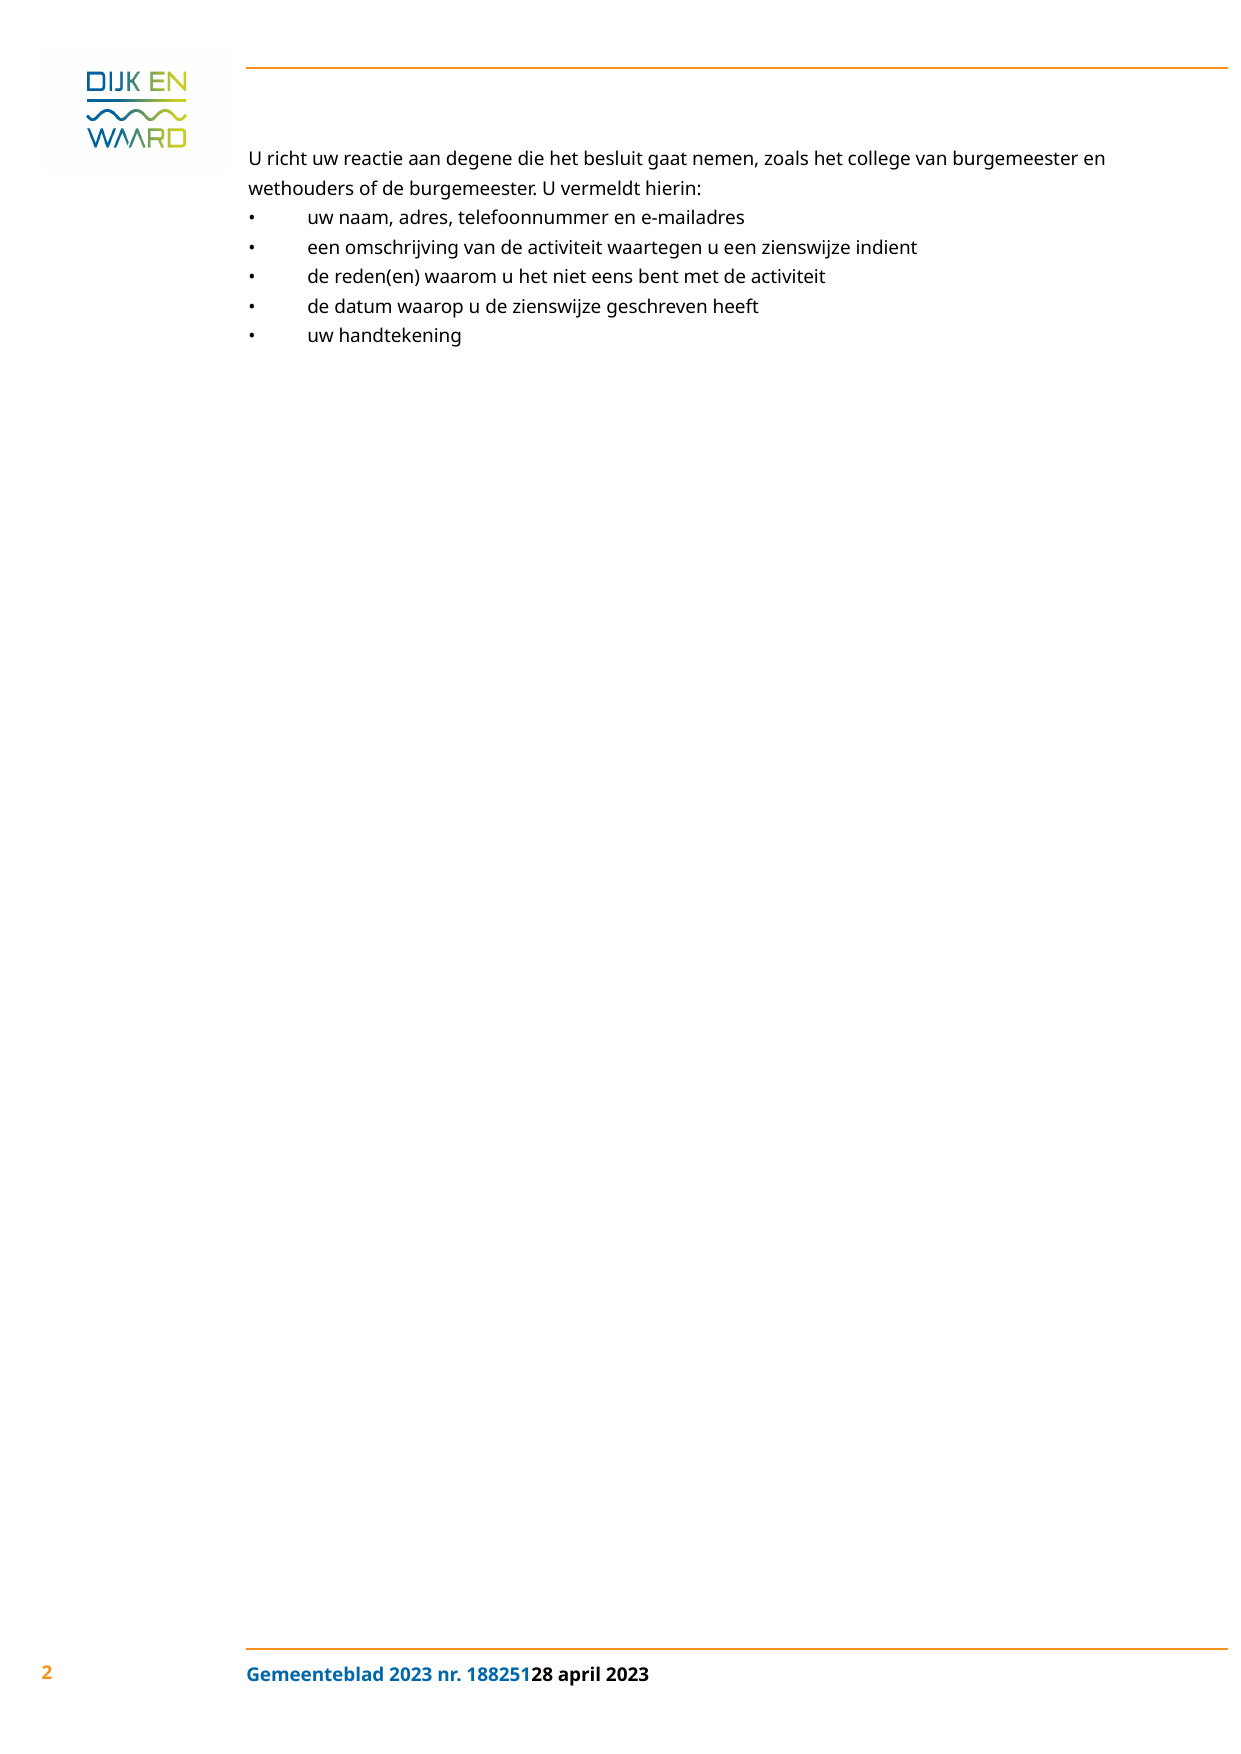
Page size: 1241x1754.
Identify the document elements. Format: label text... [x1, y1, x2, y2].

list uw handtekening [248, 323, 1152, 348]
list uw naam, adres, telefoonnummer en e-mailadres [248, 204, 1152, 230]
list een omschrijving van de activiteit waartegen u een zienswijze indient [248, 234, 1152, 260]
list de reden(en) waarom u het niet eens bent met de activiteit [248, 263, 1152, 289]
picture [41, 47, 231, 172]
list de datum waarop u de zienswijze geschreven heeft [248, 293, 1152, 319]
text U richt uw reactie aan degene die het besluit gaat nemen, zoals het college van burgemeester en wethouders of de burgemeester. U vermeldt hierin: [248, 145, 1152, 201]
